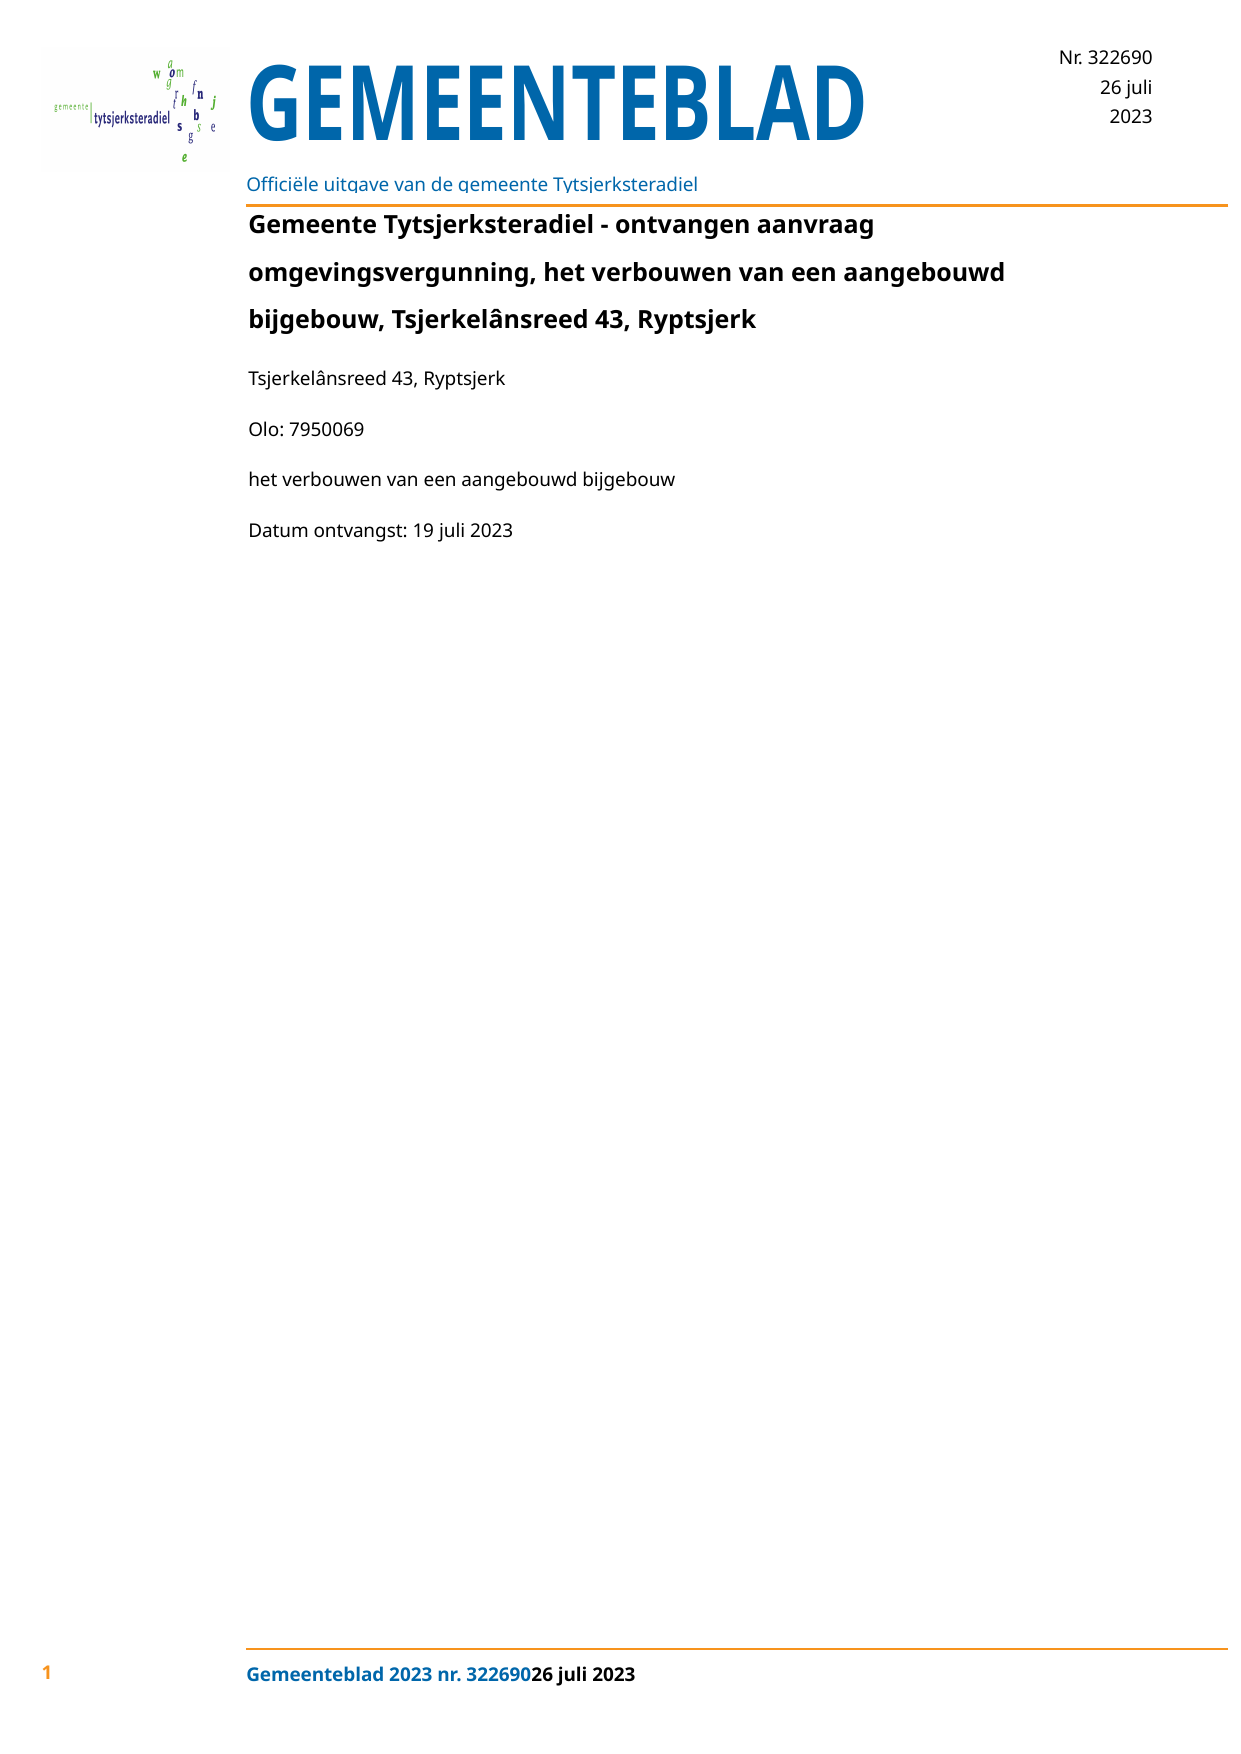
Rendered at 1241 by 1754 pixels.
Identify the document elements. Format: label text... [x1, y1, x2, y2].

text het verbouwen van een aangebouwd bijgebouw [248, 466, 1152, 492]
picture [41, 47, 231, 172]
text Olo: 7950069 [248, 416, 1152, 442]
text Gemeente Tytsjerksteradiel - ontvangen aanvraag omgevingsvergunning, het verbouwen van een aangebouwd bijgebouw, Tsjerkelânsreed 43, Ryptsjerk [248, 207, 1152, 336]
text Tsjerkelânsreed 43, Ryptsjerk [248, 366, 1152, 391]
text Datum ontvangst: 19 juli 2023 [248, 517, 1152, 542]
